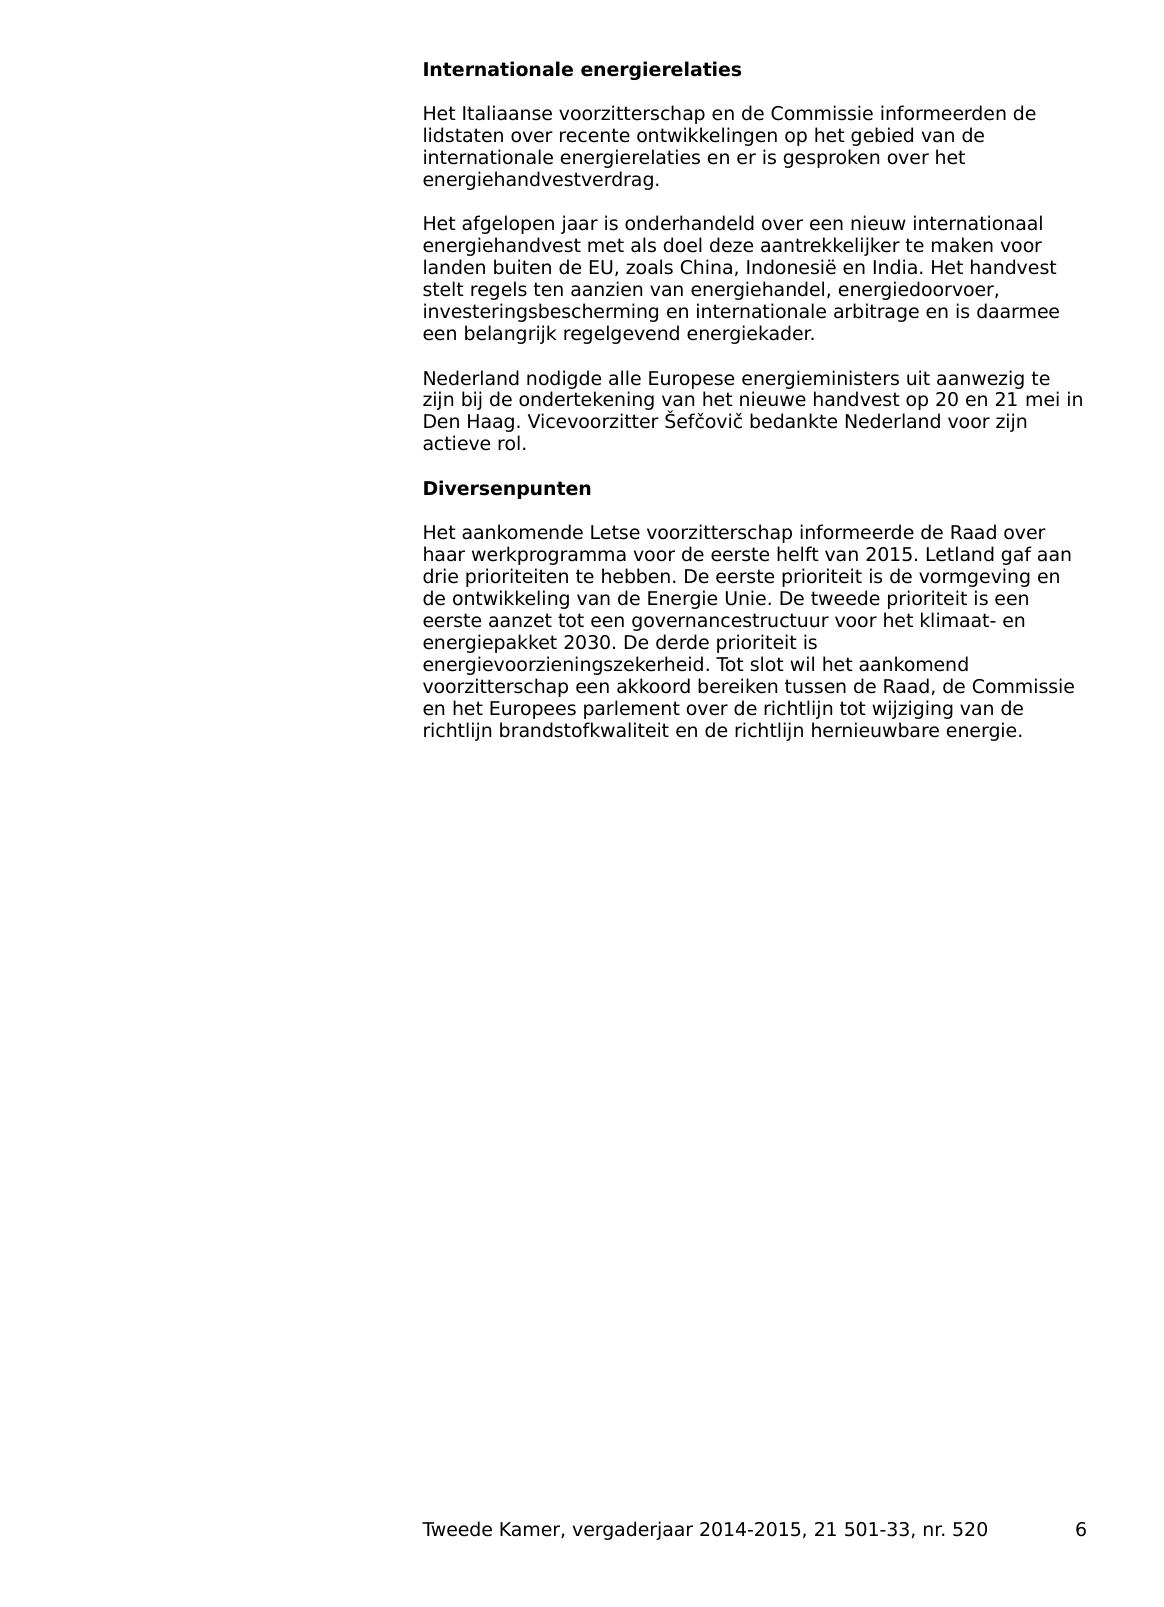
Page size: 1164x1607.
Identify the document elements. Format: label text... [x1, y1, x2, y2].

subtitle Internationale energierelaties [422, 59, 1087, 81]
text Het Italiaanse voorzitterschap en de Commissie informeerden de lidstaten over recente ontwikkelingen op het gebied van de internationale energierelaties en er is gesproken over het energiehandvestverdrag. [422, 103, 1087, 191]
text Het aankomende Letse voorzitterschap informeerde de Raad over haar werkprogramma voor de eerste helft van 2015. Letland gaf aan drie prioriteiten te hebben. De eerste prioriteit is de vormgeving en de ontwikkeling van de Energie Unie. De tweede prioriteit is een eerste aanzet tot een governancestructuur voor het klimaat- en energiepakket 2030. De derde prioriteit is energievoorzieningszekerheid. Tot slot wil het aankomend voorzitterschap een akkoord bereiken tussen de Raad, de Commissie en het Europees parlement over de richtlijn tot wijziging van de richtlijn brandstofkwaliteit en de richtlijn hernieuwbare energie. [422, 522, 1087, 741]
text Het afgelopen jaar is onderhandeld over een nieuw internationaal energiehandvest met als doel deze aantrekkelijker te maken voor landen buiten de EU, zoals China, Indonesië en India. Het handvest stelt regels ten aanzien van energiehandel, energiedoorvoer, investeringsbescherming en internationale arbitrage en is daarmee een belangrijk regelgevend energiekader. [422, 213, 1087, 345]
subtitle Diversenpunten [422, 477, 1087, 499]
text Nederland nodigde alle Europese energieministers uit aanwezig te zijn bij de ondertekening van het nieuwe handvest op 20 en 21 mei in Den Haag. Vicevoorzitter Šefčovič bedankte Nederland voor zijn actieve rol. [422, 367, 1087, 455]
